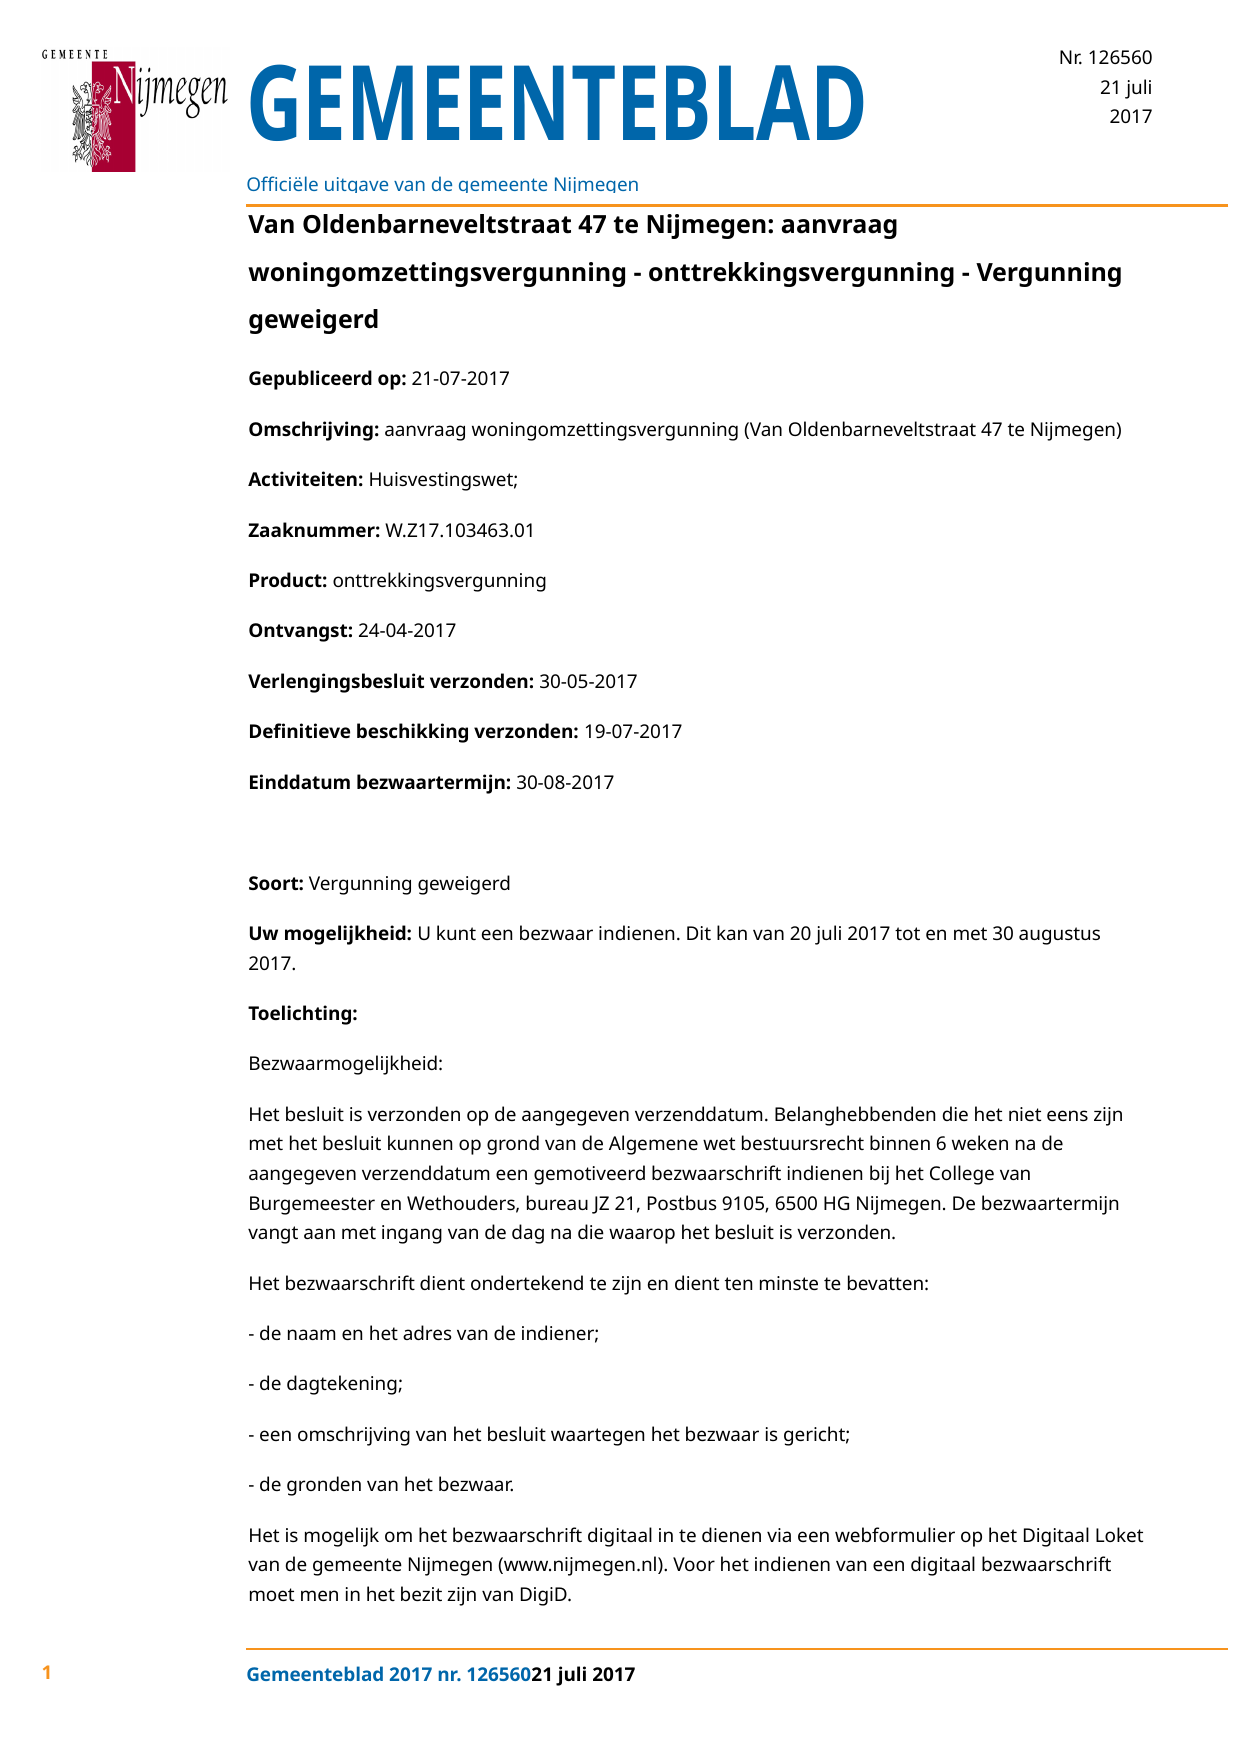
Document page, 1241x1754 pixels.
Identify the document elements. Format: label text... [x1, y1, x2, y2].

text Omschrijving: aanvraag woningomzettingsvergunning (Van Oldenbarneveltstraat 47 te Nijmegen) [248, 416, 1152, 442]
text Product: onttrekkingsvergunning [248, 567, 1152, 593]
text Het is mogelijk om het bezwaarschrift digitaal in te dienen via een webformulier op het Digitaal Loket van de gemeente Nijmegen (www.nijmegen.nl). Voor het indienen van een digitaal bezwaarschrift moet men in het bezit zijn van DigiD. [248, 1522, 1152, 1607]
text Toelichting: [248, 1000, 1152, 1026]
text - de naam en het adres van de indiener; [248, 1320, 1152, 1346]
text - de gronden van het bezwaar. [248, 1471, 1152, 1497]
text Van Oldenbarneveltstraat 47 te Nijmegen: aanvraag woningomzettingsvergunning - onttrekkingsvergunning - Vergunning geweigerd [248, 207, 1152, 336]
text Einddatum bezwaartermijn: 30-08-2017 [248, 769, 1152, 794]
text Verlengingsbesluit verzonden: 30-05-2017 [248, 668, 1152, 694]
text Uw mogelijkheid: U kunt een bezwaar indienen. Dit kan van 20 juli 2017 tot en met 30 augustus 2017. [248, 920, 1152, 975]
text Definitieve beschikking verzonden: 19-07-2017 [248, 718, 1152, 744]
text Zaaknummer: W.Z17.103463.01 [248, 517, 1152, 542]
text - de dagtekening; [248, 1371, 1152, 1396]
text Activiteiten: Huisvestingswet; [248, 466, 1152, 492]
text Gepubliceerd op: 21-07-2017 [248, 366, 1152, 391]
text Ontvangst: 24-04-2017 [248, 618, 1152, 643]
picture [41, 47, 231, 172]
text Het besluit is verzonden op de aangegeven verzenddatum. Belanghebbenden die het niet eens zijn met het besluit kunnen op grond van de Algemene wet bestuursrecht binnen 6 weken na de aangegeven verzenddatum een gemotiveerd bezwaarschrift indienen bij het College van Burgemeester en Wethouders, bureau JZ 21, Postbus 9105, 6500 HG Nijmegen. De bezwaartermijn vangt aan met ingang van de dag na die waarop het besluit is verzonden. [248, 1101, 1152, 1245]
text Soort: Vergunning geweigerd [248, 870, 1152, 895]
text Het bezwaarschrift dient ondertekend te zijn en dient ten minste te bevatten: [248, 1270, 1152, 1295]
text Bezwaarmogelijkheid: [248, 1051, 1152, 1076]
text - een omschrijving van het besluit waartegen het bezwaar is gericht; [248, 1421, 1152, 1447]
